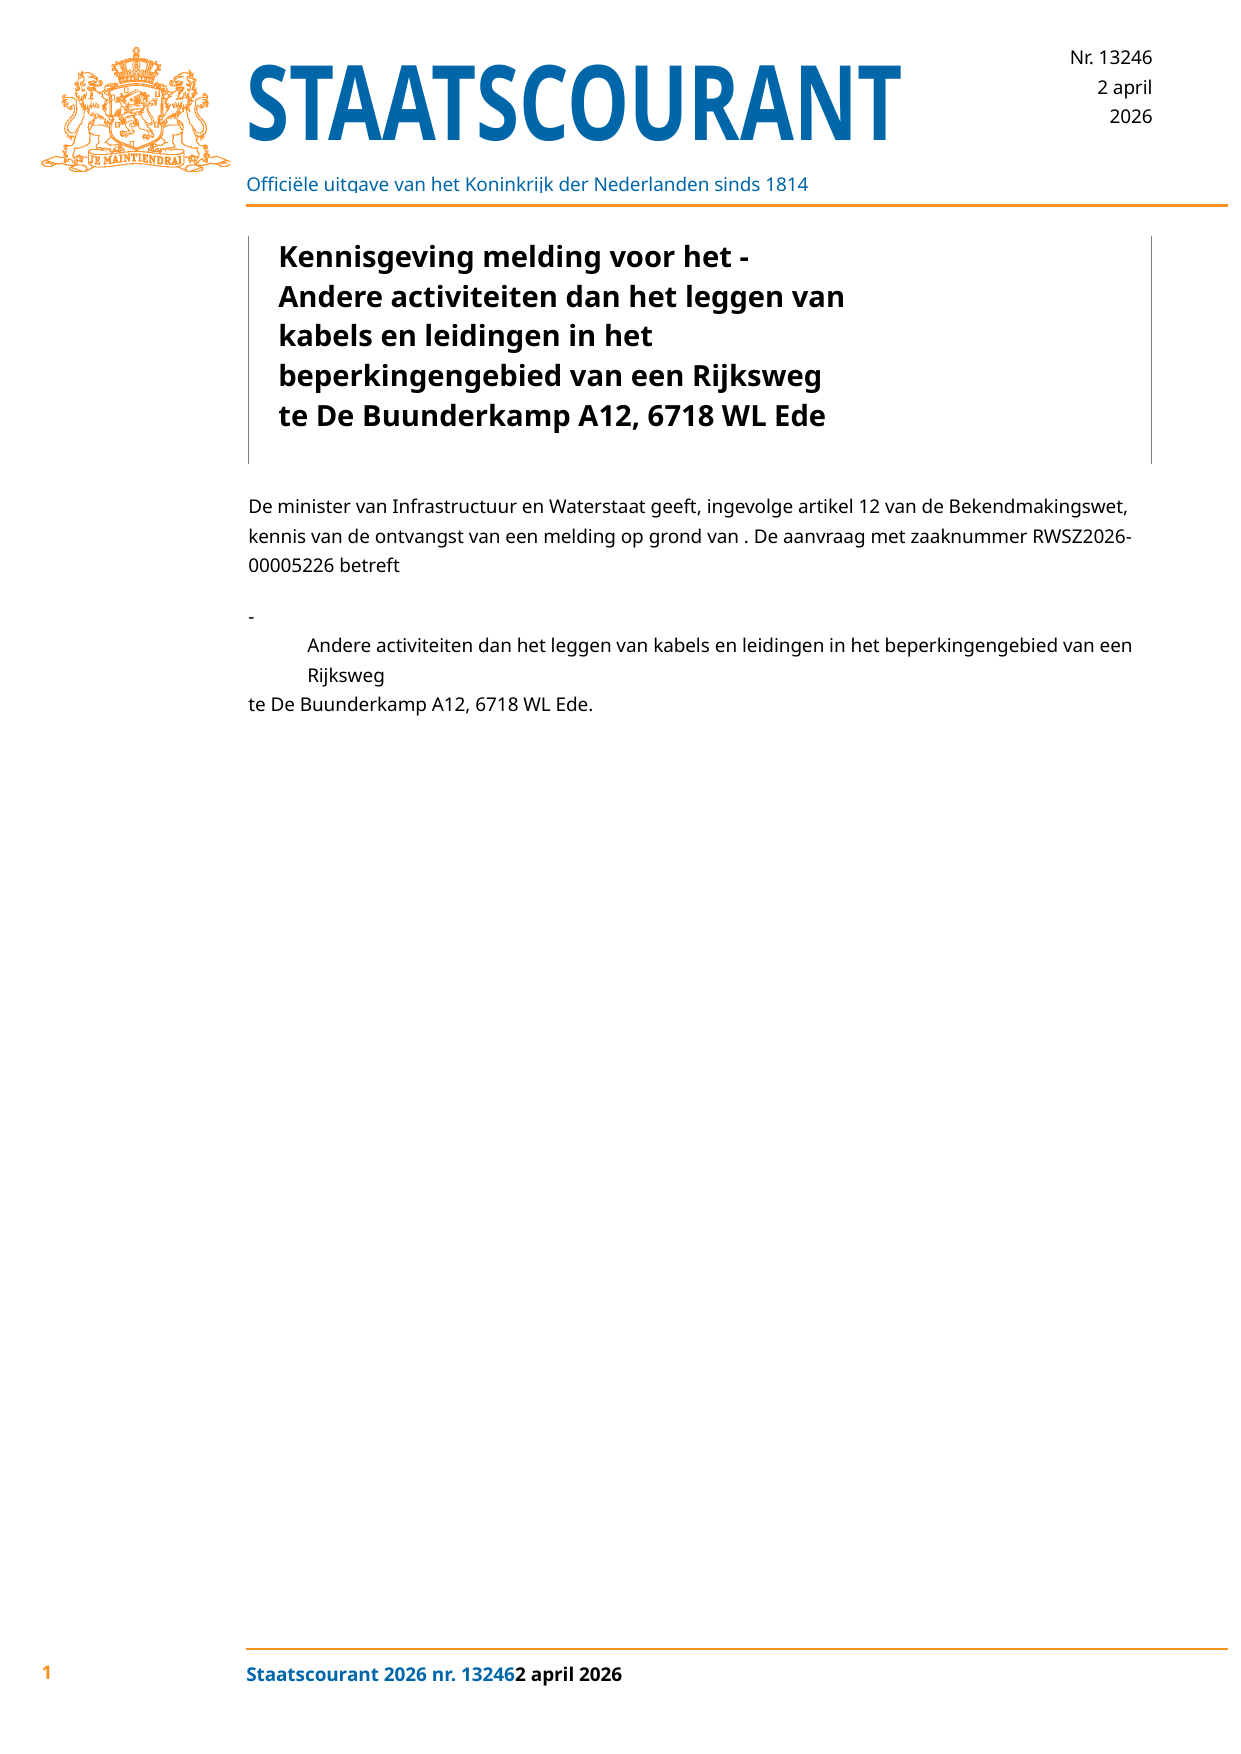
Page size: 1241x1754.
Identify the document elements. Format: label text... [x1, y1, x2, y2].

list Andere activiteiten dan het leggen van kabels en leidingen in het beperkingengebied van een Rijksweg [248, 632, 1152, 688]
picture [41, 47, 231, 172]
text te De Buunderkamp A12, 6718 WL Ede. [248, 692, 1152, 717]
table_header [1090, 236, 1151, 413]
table_header [850, 236, 912, 413]
picture [912, 236, 1090, 414]
table_header [850, 414, 1151, 464]
table_header Kennisgeving melding voor het -Andere activiteiten dan het leggen van kabels en leidingen in het beperkingengebied van een Rijksweg te De Buunderkamp A12, 6718 WL Ede [249, 236, 850, 464]
text De minister van Infrastructuur en Waterstaat geeft, ingevolge artikel 12 van de Bekendmakingswet, kennis van de ontvangst van een melding op grond van . De aanvraag met zaaknummer RWSZ2026-00005226 betreft [248, 493, 1152, 578]
